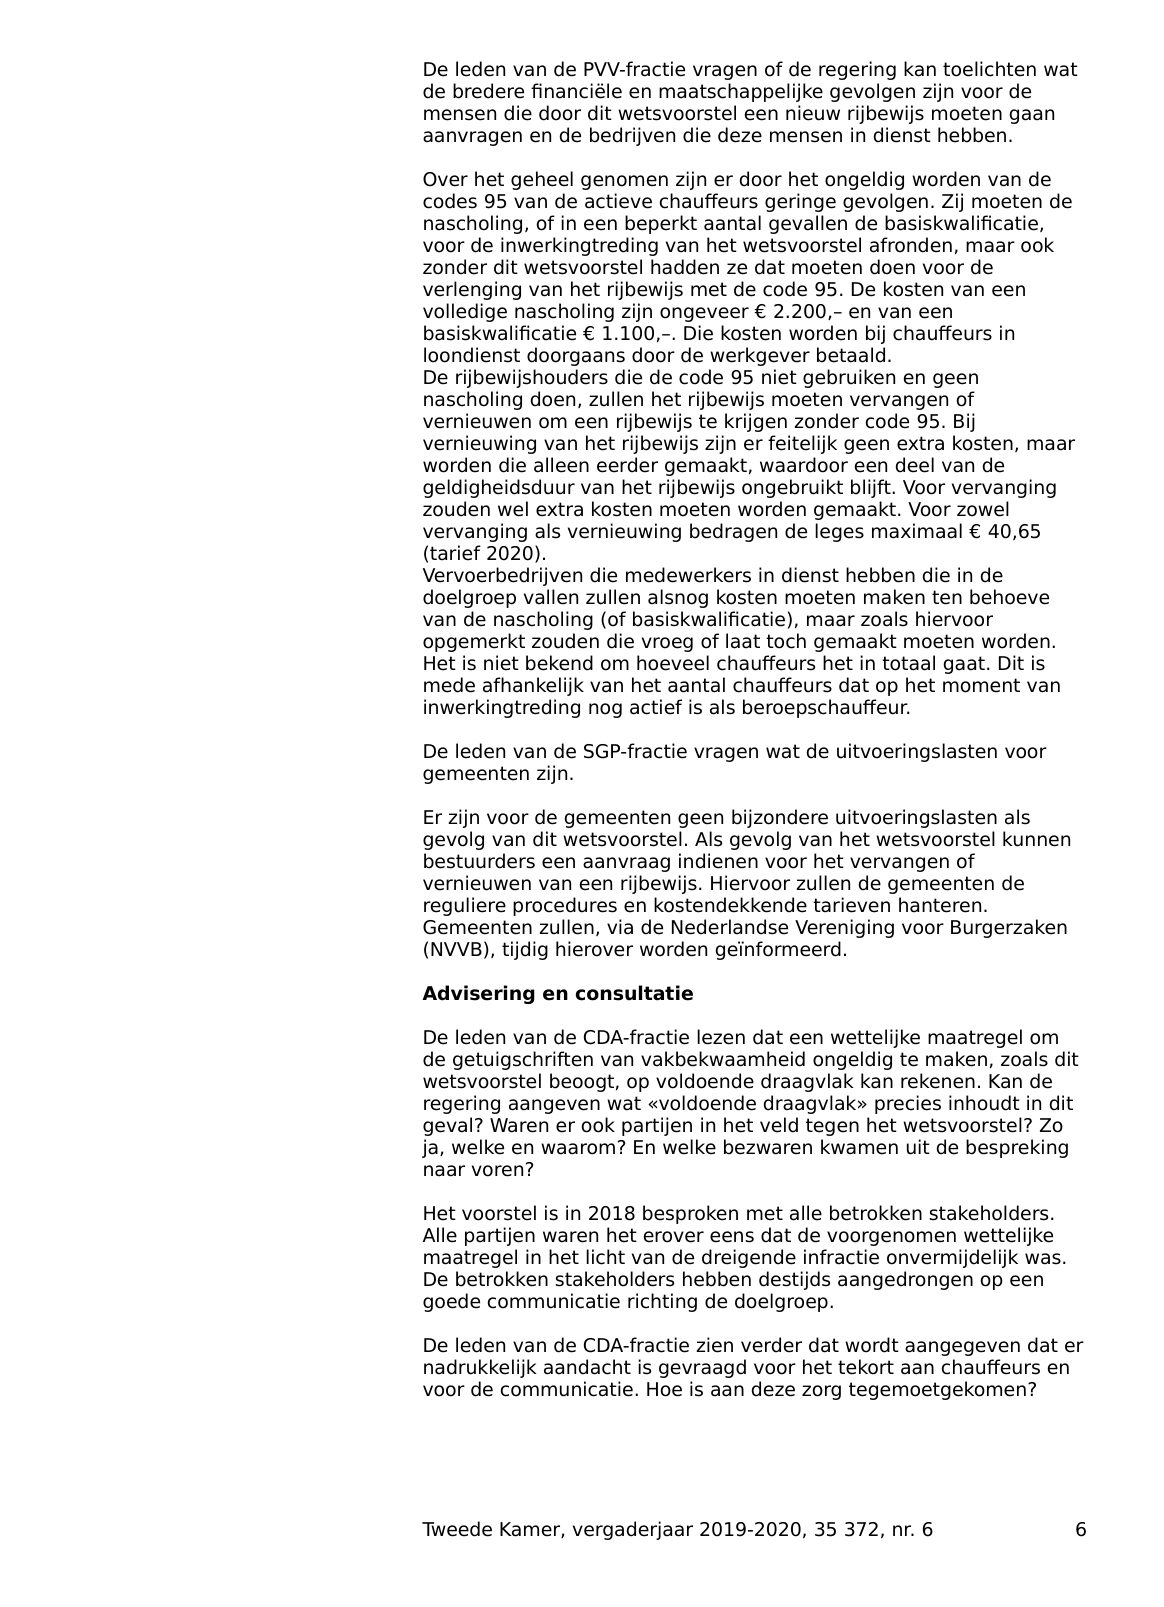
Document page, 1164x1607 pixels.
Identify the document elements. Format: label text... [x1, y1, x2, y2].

text Er zijn voor de gemeenten geen bijzondere uitvoeringslasten als gevolg van dit wetsvoorstel. Als gevolg van het wetsvoorstel kunnen bestuurders een aanvraag indienen voor het vervangen of vernieuwen van een rijbewijs. Hiervoor zullen de gemeenten de reguliere procedures en kostendekkende tarieven hanteren. Gemeenten zullen, via de Nederlandse Vereniging voor Burgerzaken (NVVB), tijdig hierover worden geïnformeerd. [422, 807, 1087, 961]
text De rijbewijshouders die de code 95 niet gebruiken en geen nascholing doen, zullen het rijbewijs moeten vervangen of vernieuwen om een rijbewijs te krijgen zonder code 95. Bij vernieuwing van het rijbewijs zijn er feitelijk geen extra kosten, maar worden die alleen eerder gemaakt, waardoor een deel van de geldigheidsduur van het rijbewijs ongebruikt blijft. Voor vervanging zouden wel extra kosten moeten worden gemaakt. Voor zowel vervanging als vernieuwing bedragen de leges maximaal € 40,65 (tarief 2020). [422, 367, 1087, 565]
text De leden van de PVV-fractie vragen of de regering kan toelichten wat de bredere financiële en maatschappelijke gevolgen zijn voor de mensen die door dit wetsvoorstel een nieuw rijbewijs moeten gaan aanvragen en de bedrijven die deze mensen in dienst hebben. [422, 59, 1087, 147]
text De leden van de SGP-fractie vragen wat de uitvoeringslasten voor gemeenten zijn. [422, 741, 1087, 785]
text Vervoerbedrijven die medewerkers in dienst hebben die in de doelgroep vallen zullen alsnog kosten moeten maken ten behoeve van de nascholing (of basiskwalificatie), maar zoals hiervoor opgemerkt zouden die vroeg of laat toch gemaakt moeten worden. Het is niet bekend om hoeveel chauffeurs het in totaal gaat. Dit is mede afhankelijk van het aantal chauffeurs dat op het moment van inwerkingtreding nog actief is als beroepschauffeur. [422, 565, 1087, 719]
text De leden van de CDA-fractie lezen dat een wettelijke maatregel om de getuigschriften van vakbekwaamheid ongeldig te maken, zoals dit wetsvoorstel beoogt, op voldoende draagvlak kan rekenen. Kan de regering aangeven wat «voldoende draagvlak» precies inhoudt in dit geval? Waren er ook partijen in het veld tegen het wetsvoorstel? Zo ja, welke en waarom? En welke bezwaren kwamen uit de bespreking naar voren? [422, 1027, 1087, 1181]
text De leden van de CDA-fractie zien verder dat wordt aangegeven dat er nadrukkelijk aandacht is gevraagd voor het tekort aan chauffeurs en voor de communicatie. Hoe is aan deze zorg tegemoetgekomen? [422, 1335, 1087, 1401]
text Het voorstel is in 2018 besproken met alle betrokken stakeholders. Alle partijen waren het erover eens dat de voorgenomen wettelijke maatregel in het licht van de dreigende infractie onvermijdelijk was. De betrokken stakeholders hebben destijds aangedrongen op een goede communicatie richting de doelgroep. [422, 1203, 1087, 1313]
text Over het geheel genomen zijn er door het ongeldig worden van de codes 95 van de actieve chauffeurs geringe gevolgen. Zij moeten de nascholing, of in een beperkt aantal gevallen de basiskwalificatie, voor de inwerkingtreding van het wetsvoorstel afronden, maar ook zonder dit wetsvoorstel hadden ze dat moeten doen voor de verlenging van het rijbewijs met de code 95. De kosten van een volledige nascholing zijn ongeveer € 2.200,– en van een basiskwalificatie € 1.100,–. Die kosten worden bij chauffeurs in loondienst doorgaans door de werkgever betaald. [422, 169, 1087, 367]
subtitle Advisering en consultatie [422, 983, 1087, 1005]
